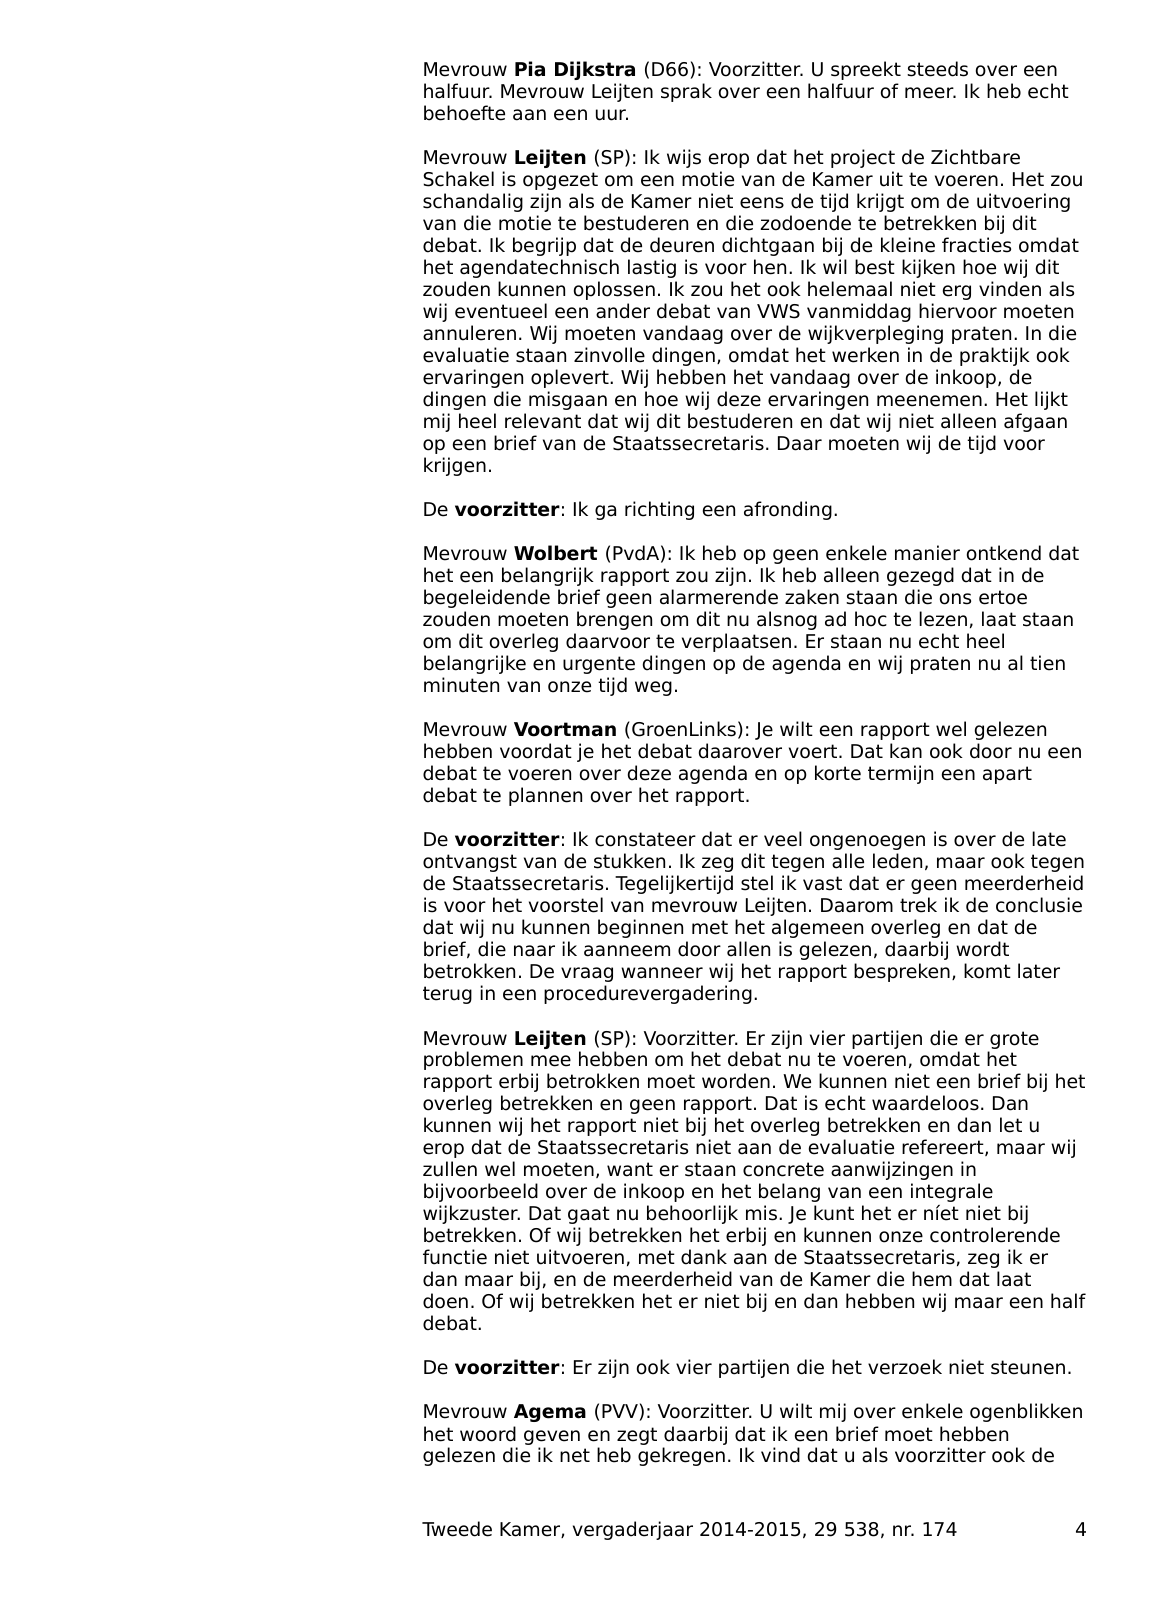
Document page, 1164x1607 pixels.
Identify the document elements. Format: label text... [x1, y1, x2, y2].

text Mevrouw Voortman (GroenLinks): Je wilt een rapport wel gelezen hebben voordat je het debat daarover voert. Dat kan ook door nu een debat te voeren over deze agenda en op korte termijn een apart debat te plannen over het rapport. [422, 719, 1087, 807]
text Mevrouw Pia Dijkstra (D66): Voorzitter. U spreekt steeds over een halfuur. Mevrouw Leijten sprak over een halfuur of meer. Ik heb echt behoefte aan een uur. [422, 59, 1087, 125]
text De voorzitter: Ik constateer dat er veel ongenoegen is over de late ontvangst van de stukken. Ik zeg dit tegen alle leden, maar ook tegen de Staatssecretaris. Tegelijkertijd stel ik vast dat er geen meerderheid is voor het voorstel van mevrouw Leijten. Daarom trek ik de conclusie dat wij nu kunnen beginnen met het algemeen overleg en dat de brief, die naar ik aanneem door allen is gelezen, daarbij wordt betrokken. De vraag wanneer wij het rapport bespreken, komt later terug in een procedurevergadering. [422, 829, 1087, 1005]
text Mevrouw Wolbert (PvdA): Ik heb op geen enkele manier ontkend dat het een belangrijk rapport zou zijn. Ik heb alleen gezegd dat in de begeleidende brief geen alarmerende zaken staan die ons ertoe zouden moeten brengen om dit nu alsnog ad hoc te lezen, laat staan om dit overleg daarvoor te verplaatsen. Er staan nu echt heel belangrijke en urgente dingen op de agenda en wij praten nu al tien minuten van onze tijd weg. [422, 543, 1087, 697]
text De voorzitter: Ik ga richting een afronding. [422, 499, 1087, 521]
text Mevrouw Agema (PVV): Voorzitter. U wilt mij over enkele ogenblikken het woord geven en zegt daarbij dat ik een brief moet hebben gelezen die ik net heb gekregen. Ik vind dat u als voorzitter ook de [422, 1401, 1087, 1467]
text De voorzitter: Er zijn ook vier partijen die het verzoek niet steunen. [422, 1357, 1087, 1379]
text Mevrouw Leijten (SP): Ik wijs erop dat het project de Zichtbare Schakel is opgezet om een motie van de Kamer uit te voeren. Het zou schandalig zijn als de Kamer niet eens de tijd krijgt om de uitvoering van die motie te bestuderen en die zodoende te betrekken bij dit debat. Ik begrijp dat de deuren dichtgaan bij de kleine fracties omdat het agendatechnisch lastig is voor hen. Ik wil best kijken hoe wij dit zouden kunnen oplossen. Ik zou het ook helemaal niet erg vinden als wij eventueel een ander debat van VWS vanmiddag hiervoor moeten annuleren. Wij moeten vandaag over de wijkverpleging praten. In die evaluatie staan zinvolle dingen, omdat het werken in de praktijk ook ervaringen oplevert. Wij hebben het vandaag over de inkoop, de dingen die misgaan en hoe wij deze ervaringen meenemen. Het lijkt mij heel relevant dat wij dit bestuderen en dat wij niet alleen afgaan op een brief van de Staatssecretaris. Daar moeten wij de tijd voor krijgen. [422, 147, 1087, 477]
text Mevrouw Leijten (SP): Voorzitter. Er zijn vier partijen die er grote problemen mee hebben om het debat nu te voeren, omdat het rapport erbij betrokken moet worden. We kunnen niet een brief bij het overleg betrekken en geen rapport. Dat is echt waardeloos. Dan kunnen wij het rapport niet bij het overleg betrekken en dan let u erop dat de Staatssecretaris niet aan de evaluatie refereert, maar wij zullen wel moeten, want er staan concrete aanwijzingen in bijvoorbeeld over de inkoop en het belang van een integrale wijkzuster. Dat gaat nu behoorlijk mis. Je kunt het er níet niet bij betrekken. Of wij betrekken het erbij en kunnen onze controlerende functie niet uitvoeren, met dank aan de Staatssecretaris, zeg ik er dan maar bij, en de meerderheid van de Kamer die hem dat laat doen. Of wij betrekken het er niet bij en dan hebben wij maar een half debat. [422, 1027, 1087, 1335]
